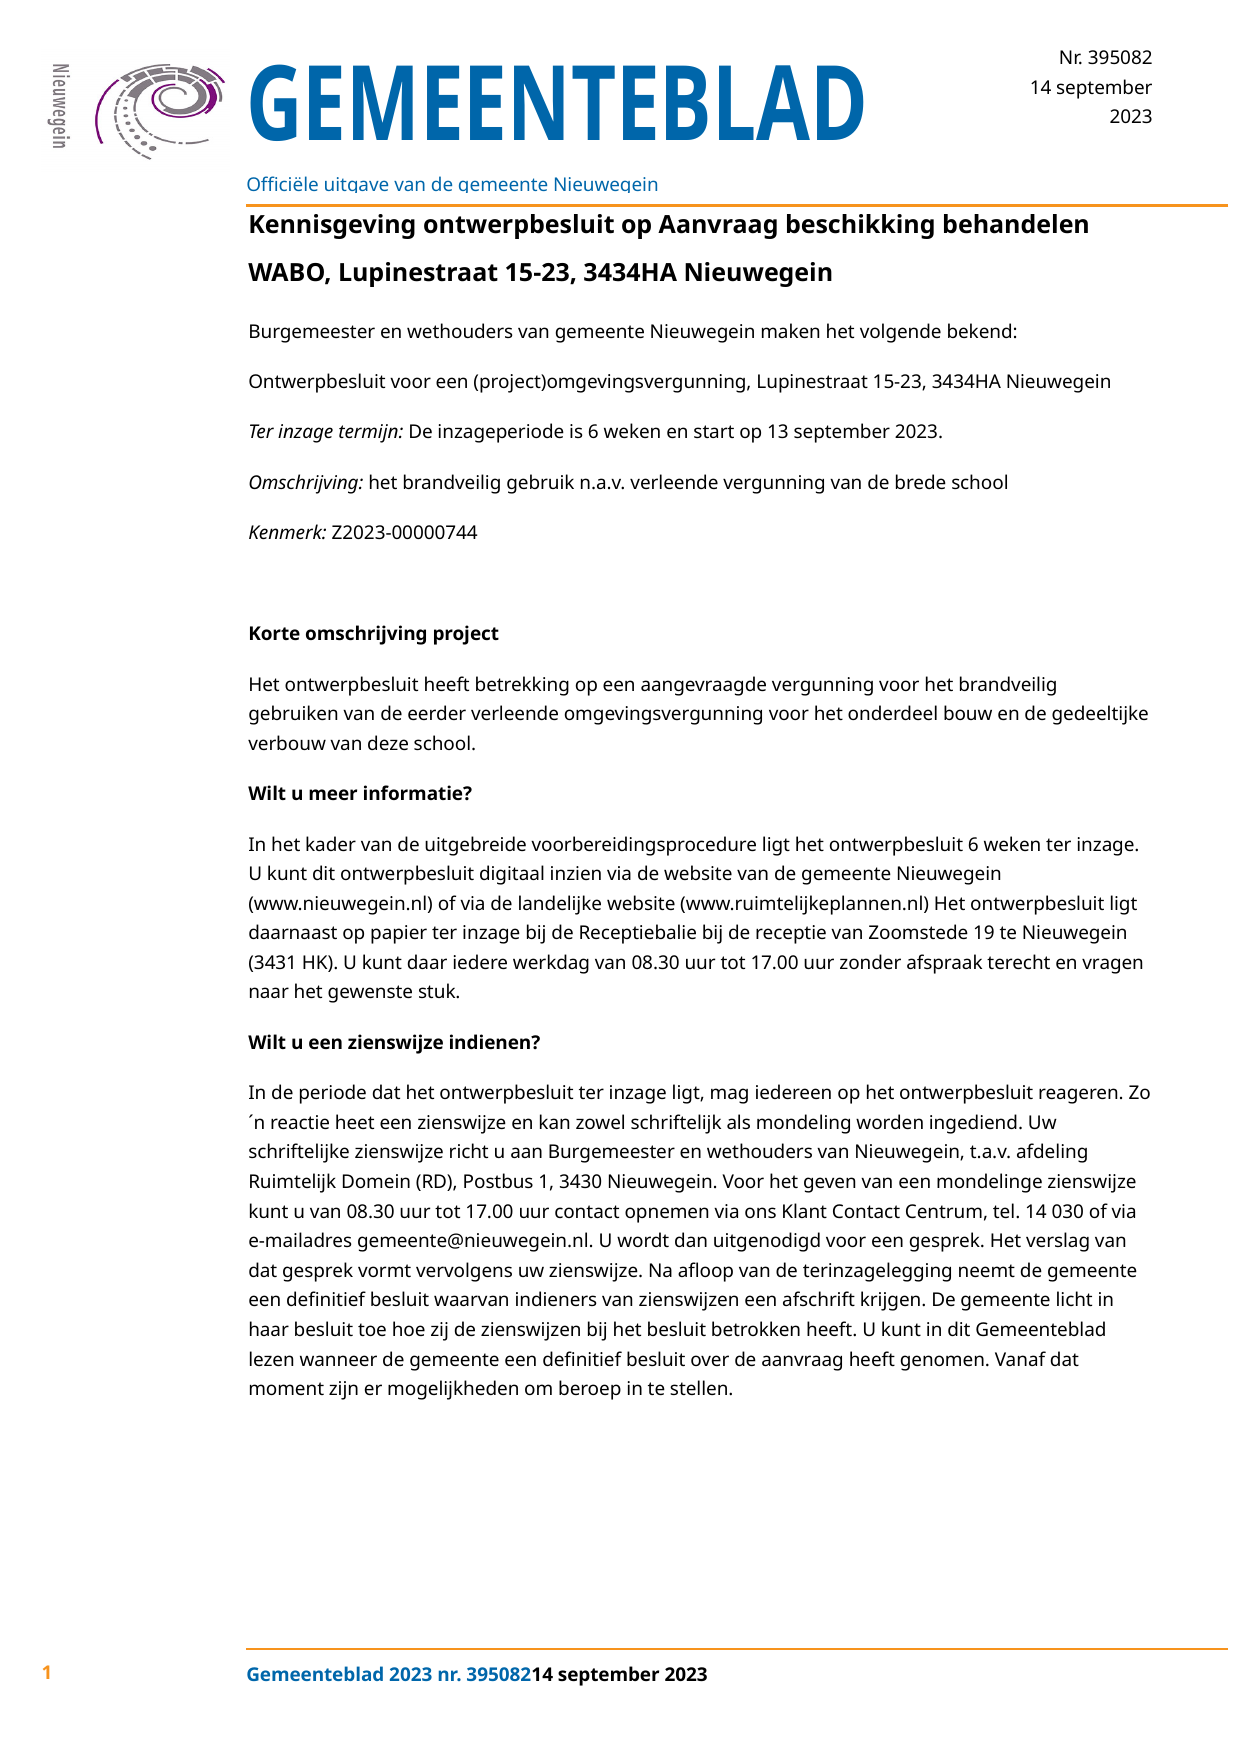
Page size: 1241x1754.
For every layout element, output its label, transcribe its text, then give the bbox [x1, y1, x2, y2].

text Korte omschrijving project [248, 620, 1152, 646]
text In het kader van de uitgebreide voorbereidingsprocedure ligt het ontwerpbesluit 6 weken ter inzage. U kunt dit ontwerpbesluit digitaal inzien via de website van de gemeente Nieuwegein (www.nieuwegein.nl) of via de landelijke website (www.ruimtelijkeplannen.nl) Het ontwerpbesluit ligt daarnaast op papier ter inzage bij de Receptiebalie bij de receptie van Zoomstede 19 te Nieuwegein (3431 HK). U kunt daar iedere werkdag van 08.30 uur tot 17.00 uur zonder afspraak terecht en vragen naar het gewenste stuk. [248, 831, 1152, 1004]
text Kenmerk: Z2023-00000744 [248, 519, 1152, 545]
text Ontwerpbesluit voor een (project)omgevingsvergunning, Lupinestraat 15-23, 3434HA Nieuwegein [248, 368, 1152, 394]
text Wilt u een zienswijze indienen? [248, 1029, 1152, 1055]
picture [41, 47, 231, 172]
text Het ontwerpbesluit heeft betrekking op een aangevraagde vergunning voor het brandveilig gebruiken van de eerder verleende omgevingsvergunning voor het onderdeel bouw en de gedeeltijke verbouw van deze school. [248, 671, 1152, 756]
text Burgemeester en wethouders van gemeente Nieuwegein maken het volgende bekend: [248, 318, 1152, 344]
text Wilt u meer informatie? [248, 780, 1152, 806]
text Omschrijving: het brandveilig gebruik n.a.v. verleende vergunning van de brede school [248, 469, 1152, 495]
text Kennisgeving ontwerpbesluit op Aanvraag beschikking behandelen WABO, Lupinestraat 15-23, 3434HA Nieuwegein [248, 207, 1152, 288]
text In de periode dat het ontwerpbesluit ter inzage ligt, mag iedereen op het ontwerpbesluit reageren. Zo´n reactie heet een zienswijze en kan zowel schriftelijk als mondeling worden ingediend. Uw schriftelijke zienswijze richt u aan Burgemeester en wethouders van Nieuwegein, t.a.v. afdeling Ruimtelijk Domein (RD), Postbus 1, 3430 Nieuwegein. Voor het geven van een mondelinge zienswijze kunt u van 08.30 uur tot 17.00 uur contact opnemen via ons Klant Contact Centrum, tel. 14 030 of via e-mailadres gemeente@nieuwegein.nl. U wordt dan uitgenodigd voor een gesprek. Het verslag van dat gesprek vormt vervolgens uw zienswijze. Na afloop van de terinzagelegging neemt de gemeente een definitief besluit waarvan indieners van zienswijzen een afschrift krijgen. De gemeente licht in haar besluit toe hoe zij de zienswijzen bij het besluit betrokken heeft. U kunt in dit Gemeenteblad lezen wanneer de gemeente een definitief besluit over de aanvraag heeft genomen. Vanaf dat moment zijn er mogelijkheden om beroep in te stellen. [248, 1079, 1152, 1401]
text Ter inzage termijn: De inzageperiode is 6 weken en start op 13 september 2023. [248, 419, 1152, 444]
